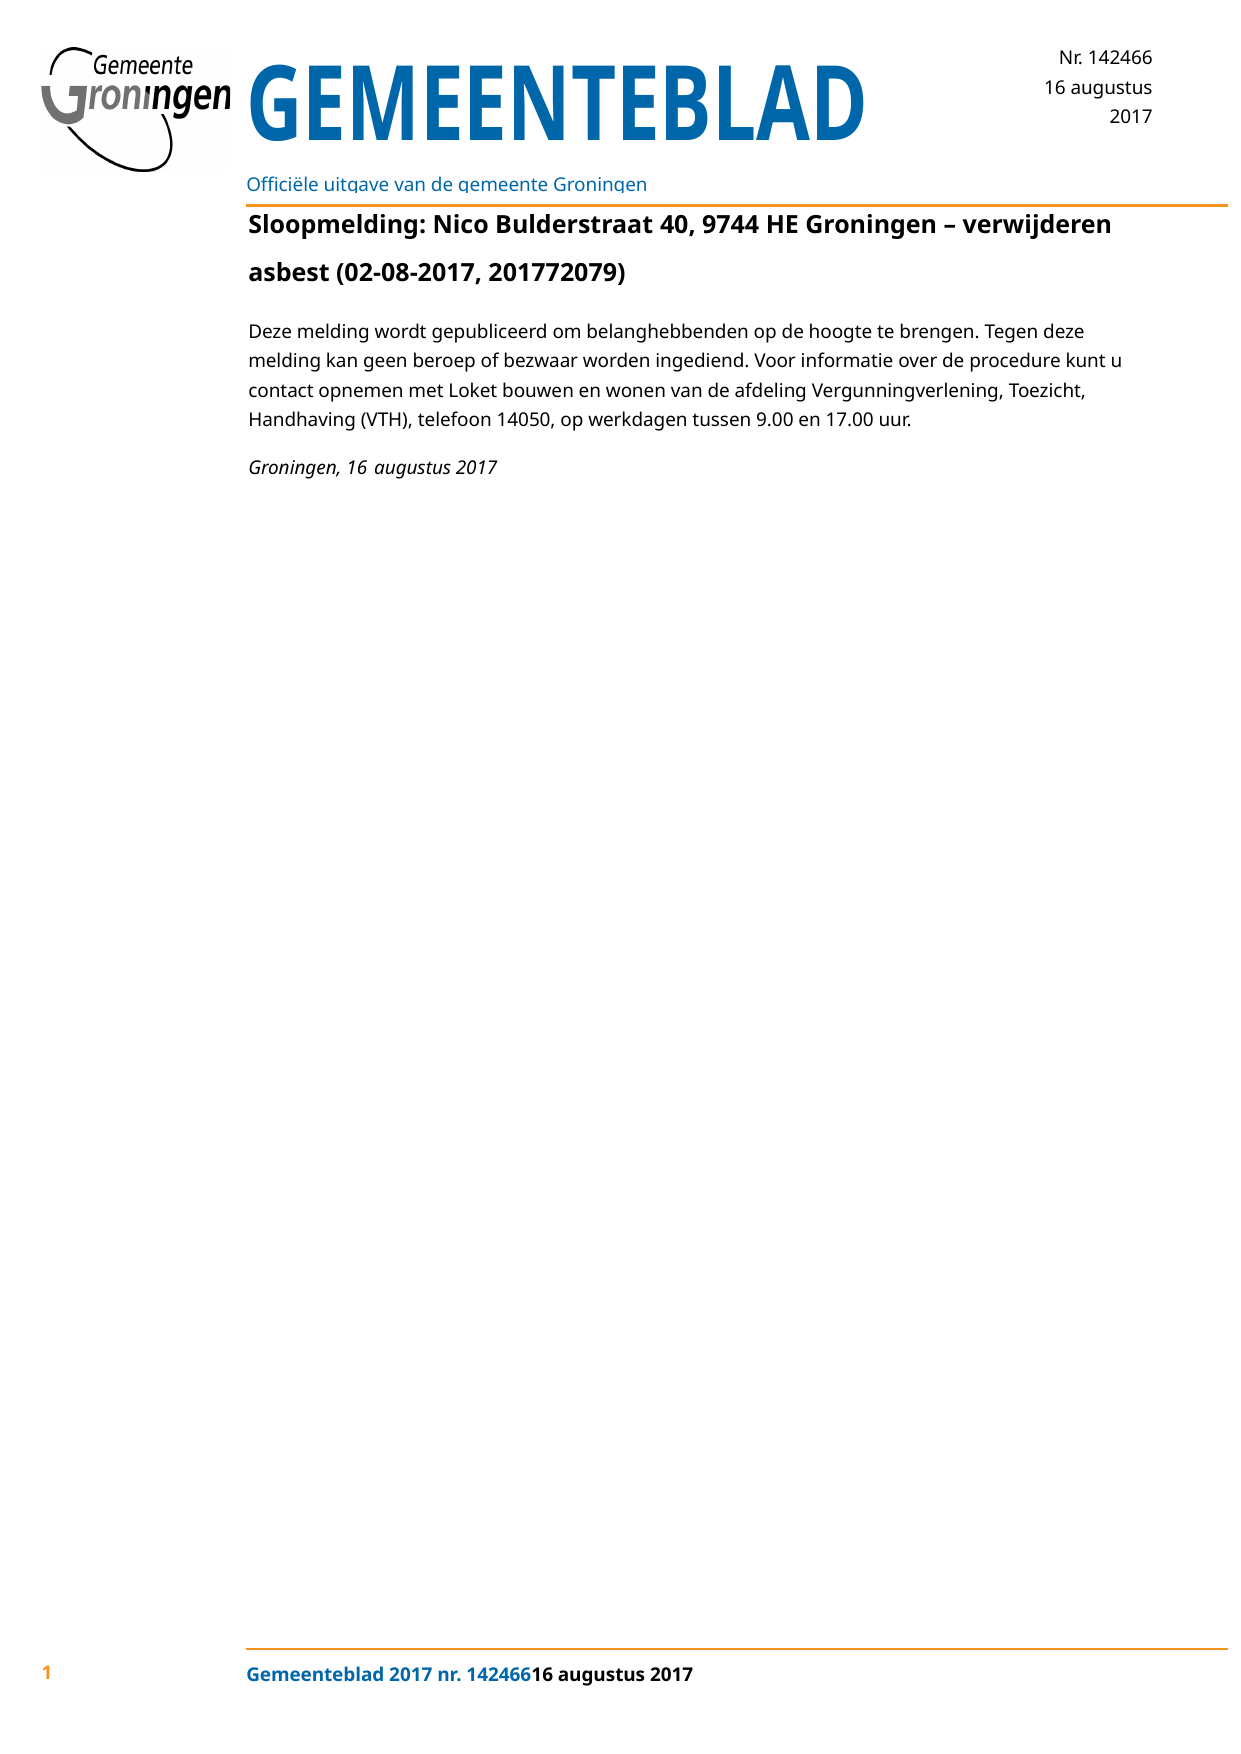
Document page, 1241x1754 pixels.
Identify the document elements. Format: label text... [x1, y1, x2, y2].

text Groningen, 16 augustus 2017 [248, 454, 1152, 480]
text Deze melding wordt gepubliceerd om belanghebbenden op de hoogte te brengen. Tegen deze melding kan geen beroep of bezwaar worden ingediend. Voor informatie over de procedure kunt u contact opnemen met Loket bouwen en wonen van de afdeling Vergunningverlening, Toezicht, Handhaving (VTH), telefoon 14050, op werkdagen tussen 9.00 en 17.00 uur. [248, 318, 1152, 432]
picture [41, 47, 231, 172]
text Sloopmelding: Nico Bulderstraat 40, 9744 HE Groningen – verwijderen asbest (02-08-2017, 201772079) [248, 207, 1152, 288]
